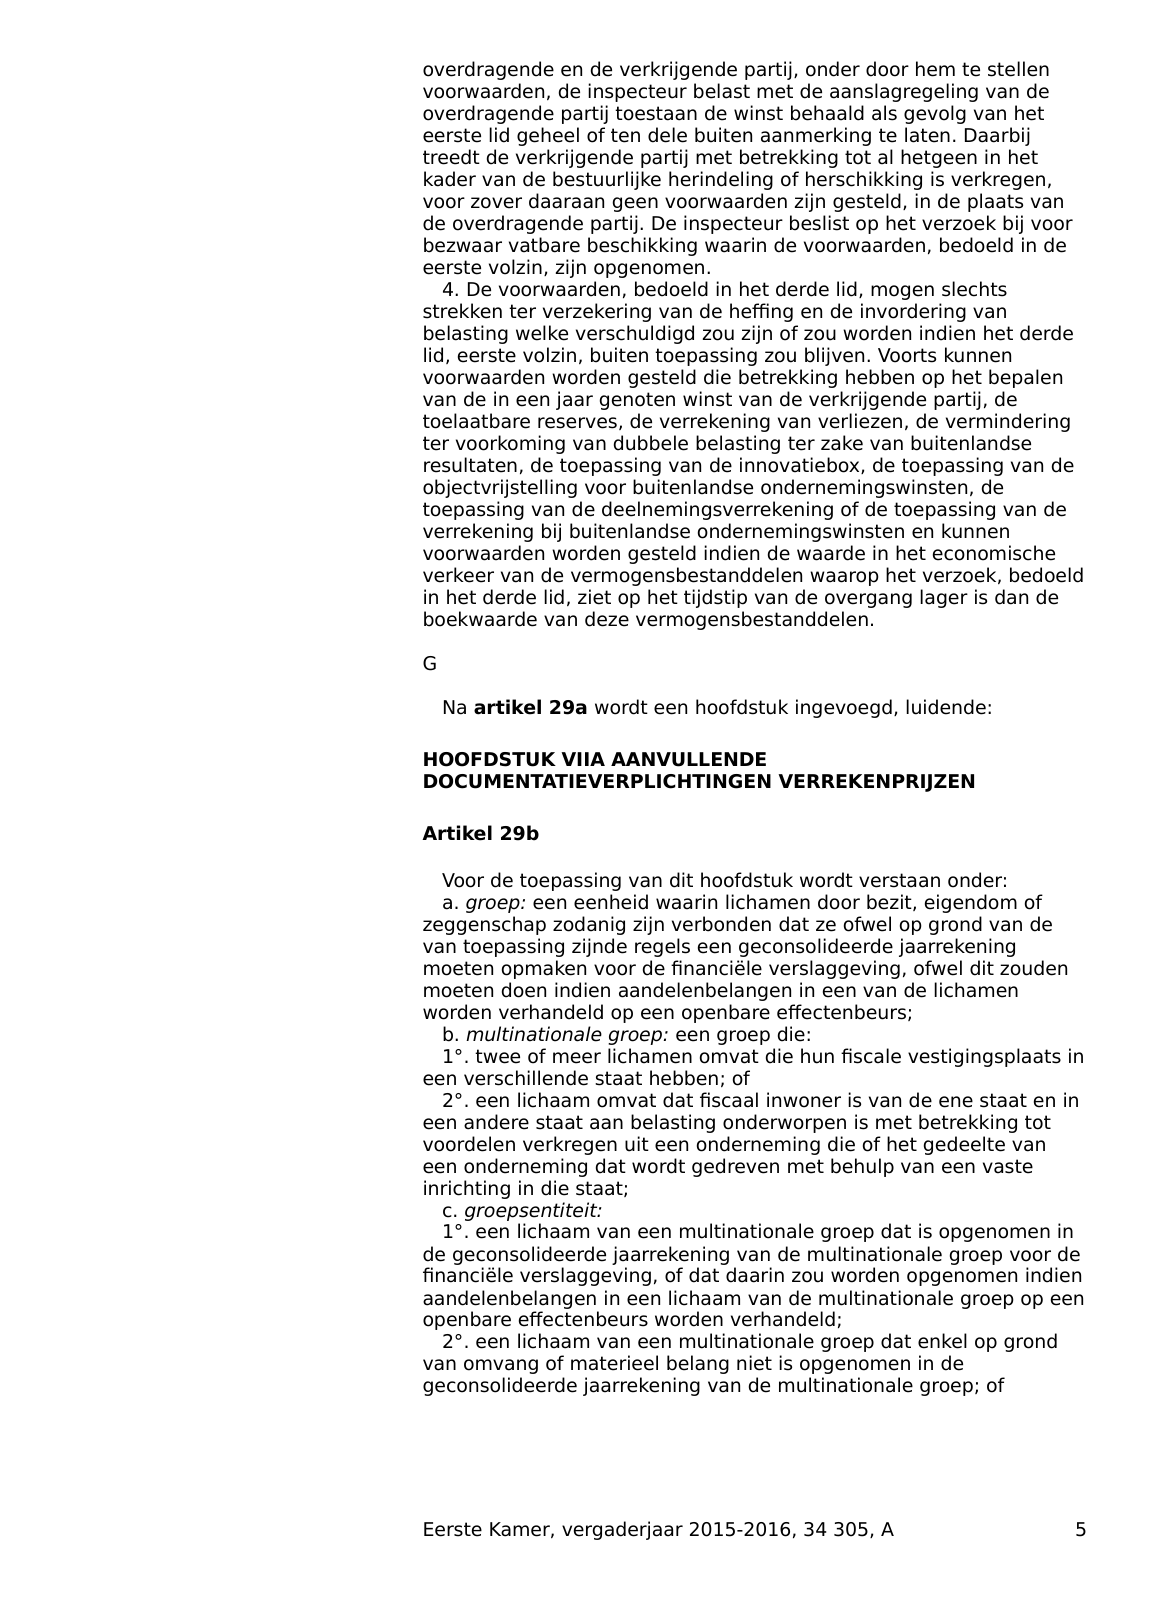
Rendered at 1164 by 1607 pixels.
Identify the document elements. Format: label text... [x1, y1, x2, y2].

text 1°. twee of meer lichamen omvat die hun fiscale vestigingsplaats in een verschillende staat hebben; of [422, 1046, 1087, 1089]
text b. multinationale groep: een groep die: [422, 1024, 1087, 1046]
text Na artikel 29a wordt een hoofdstuk ingevoegd, luidende: [422, 697, 1087, 719]
text 2°. een lichaam omvat dat fiscaal inwoner is van de ene staat en in een andere staat aan belasting onderworpen is met betrekking tot voordelen verkregen uit een onderneming die of het gedeelte van een onderneming dat wordt gedreven met behulp van een vaste inrichting in die staat; [422, 1089, 1087, 1199]
text G [422, 653, 1087, 675]
text c. groepsentiteit: [422, 1199, 1087, 1221]
subtitle Artikel 29b [422, 823, 1087, 845]
text 2°. een lichaam van een multinationale groep dat enkel op grond van omvang of materieel belang niet is opgenomen in de geconsolideerde jaarrekening van de multinationale groep; of [422, 1331, 1087, 1397]
text Voor de toepassing van dit hoofdstuk wordt verstaan onder: [422, 870, 1087, 892]
subtitle HOOFDSTUK VIIA AANVULLENDE DOCUMENTATIEVERPLICHTINGEN VERREKENPRIJZEN [422, 749, 1087, 793]
text 4. De voorwaarden, bedoeld in het derde lid, mogen slechts strekken ter verzekering van de heffing en de invordering van belasting welke verschuldigd zou zijn of zou worden indien het derde lid, eerste volzin, buiten toepassing zou blijven. Voorts kunnen voorwaarden worden gesteld die betrekking hebben op het bepalen van de in een jaar genoten winst van de verkrijgende partij, de toelaatbare reserves, de verrekening van verliezen, de vermindering ter voorkoming van dubbele belasting ter zake van buitenlandse resultaten, de toepassing van de innovatiebox, de toepassing van de objectvrijstelling voor buitenlandse ondernemingswinsten, de toepassing van de deelnemingsverrekening of de toepassing van de verrekening bij buitenlandse ondernemingswinsten en kunnen voorwaarden worden gesteld indien de waarde in het economische verkeer van de vermogensbestanddelen waarop het verzoek, bedoeld in het derde lid, ziet op het tijdstip van de overgang lager is dan de boekwaarde van deze vermogensbestanddelen. [422, 279, 1087, 631]
text 1°. een lichaam van een multinationale groep dat is opgenomen in de geconsolideerde jaarrekening van de multinationale groep voor de financiële verslaggeving, of dat daarin zou worden opgenomen indien aandelenbelangen in een lichaam van de multinationale groep op een openbare effectenbeurs worden verhandeld; [422, 1221, 1087, 1331]
text a. groep: een eenheid waarin lichamen door bezit, eigendom of zeggenschap zodanig zijn verbonden dat ze ofwel op grond van de van toepassing zijnde regels een geconsolideerde jaarrekening moeten opmaken voor de financiële verslaggeving, ofwel dit zouden moeten doen indien aandelenbelangen in een van de lichamen worden verhandeld op een openbare effectenbeurs; [422, 892, 1087, 1024]
text overdragende en de verkrijgende partij, onder door hem te stellen voorwaarden, de inspecteur belast met de aanslagregeling van de overdragende partij toestaan de winst behaald als gevolg van het eerste lid geheel of ten dele buiten aanmerking te laten. Daarbij treedt de verkrijgende partij met betrekking tot al hetgeen in het kader van de bestuurlijke herindeling of herschikking is verkregen, voor zover daaraan geen voorwaarden zijn gesteld, in de plaats van de overdragende partij. De inspecteur beslist op het verzoek bij voor bezwaar vatbare beschikking waarin de voorwaarden, bedoeld in de eerste volzin, zijn opgenomen. [422, 59, 1087, 279]
